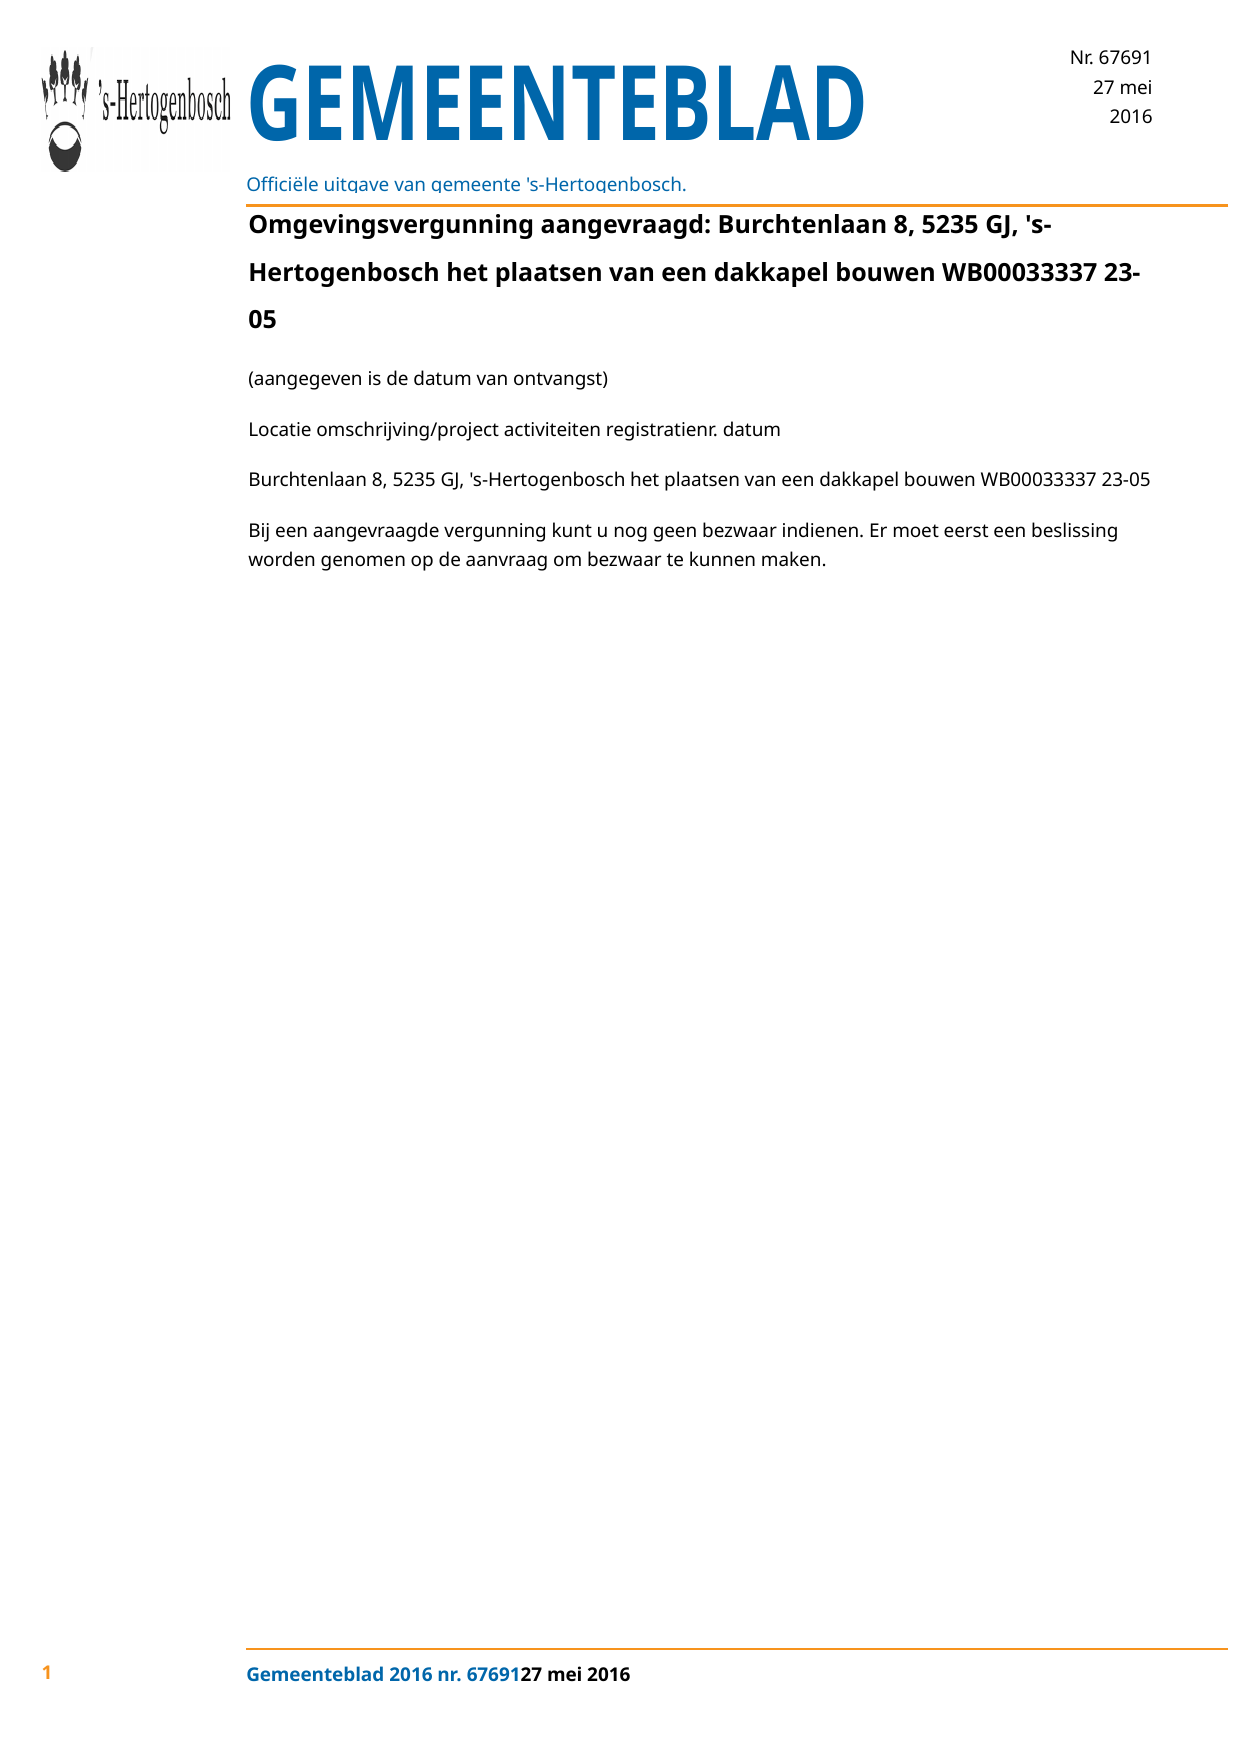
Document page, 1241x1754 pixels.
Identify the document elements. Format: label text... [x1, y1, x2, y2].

text Bij een aangevraagde vergunning kunt u nog geen bezwaar indienen. Er moet eerst een beslissing worden genomen op de aanvraag om bezwaar te kunnen maken. [248, 517, 1152, 572]
text Locatie omschrijving/project activiteiten registratienr. datum [248, 416, 1152, 442]
text Burchtenlaan 8, 5235 GJ, 's-Hertogenbosch het plaatsen van een dakkapel bouwen WB00033337 23-05 [248, 466, 1152, 492]
text (aangegeven is de datum van ontvangst) [248, 366, 1152, 391]
picture [41, 47, 231, 172]
text Omgevingsvergunning aangevraagd: Burchtenlaan 8, 5235 GJ, 's-Hertogenbosch het plaatsen van een dakkapel bouwen WB00033337 23-05 [248, 207, 1152, 336]
